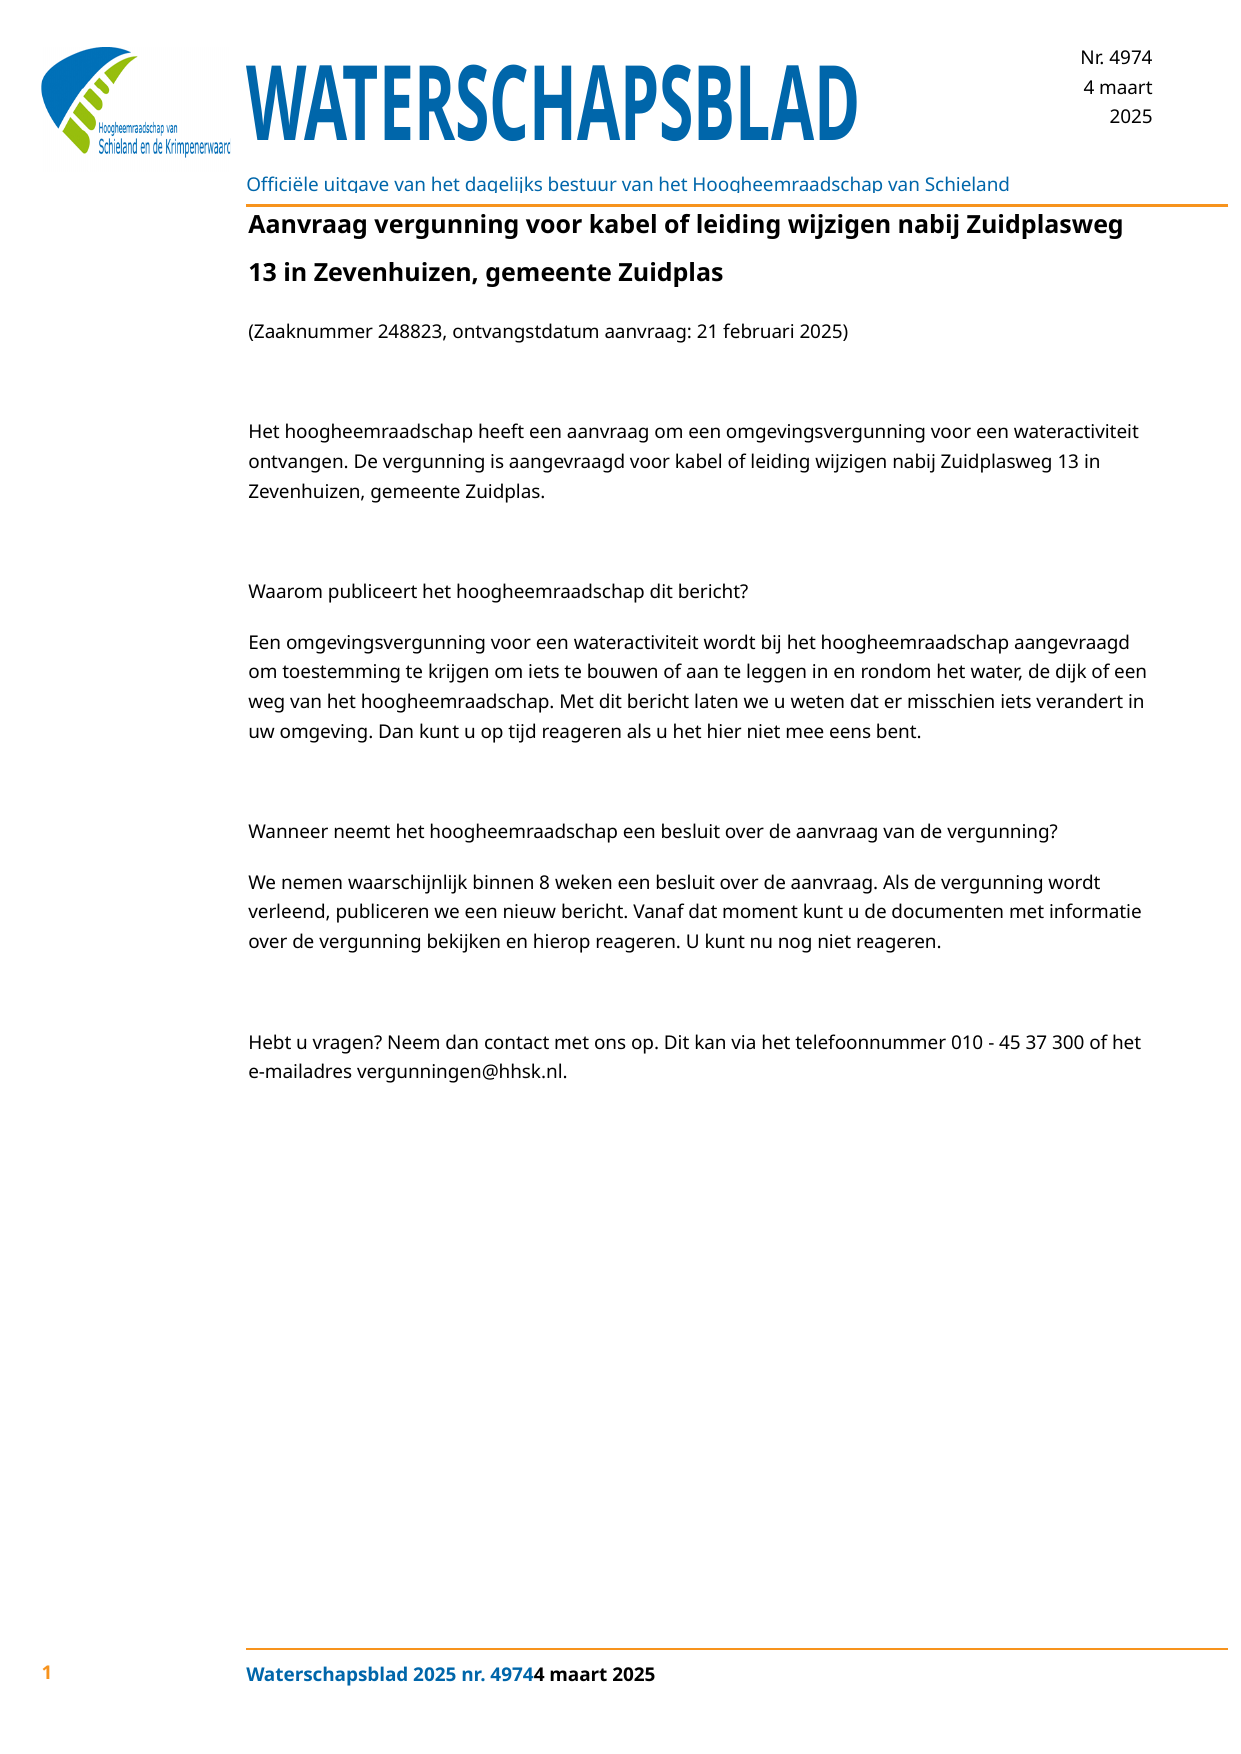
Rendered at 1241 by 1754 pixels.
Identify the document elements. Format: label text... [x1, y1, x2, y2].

text We nemen waarschijnlijk binnen 8 weken een besluit over de aanvraag. Als de vergunning wordt verleend, publiceren we een nieuw bericht. Vanaf dat moment kunt u de documenten met informatie over de vergunning bekijken en hierop reageren. U kunt nu nog niet reageren. [248, 869, 1152, 954]
text (Zaaknummer 248823, ontvangstdatum aanvraag: 21 februari 2025) [248, 318, 1152, 344]
text Een omgevingsvergunning voor een wateractiviteit wordt bij het hoogheemraadschap aangevraagd om toestemming te krijgen om iets te bouwen of aan te leggen in en rondom het water, de dijk of een weg van het hoogheemraadschap. Met dit bericht laten we u weten dat er misschien iets verandert in uw omgeving. Dan kunt u op tijd reageren als u het hier niet mee eens bent. [248, 629, 1152, 744]
text Hebt u vragen? Neem dan contact met ons op. Dit kan via het telefoonnummer 010 - 45 37 300 of het e-mailadres vergunningen@hhsk.nl. [248, 1029, 1152, 1084]
text Aanvraag vergunning voor kabel of leiding wijzigen nabij Zuidplasweg 13 in Zevenhuizen, gemeente Zuidplas [248, 207, 1152, 288]
text Het hoogheemraadschap heeft een aanvraag om een omgevingsvergunning voor een wateractiviteit ontvangen. De vergunning is aangevraagd voor kabel of leiding wijzigen nabij Zuidplasweg 13 in Zevenhuizen, gemeente Zuidplas. [248, 419, 1152, 504]
text Waarom publiceert het hoogheemraadschap dit bericht? [248, 579, 1152, 604]
text Wanneer neemt het hoogheemraadschap een besluit over de aanvraag van de vergunning? [248, 819, 1152, 844]
picture [41, 47, 231, 172]
